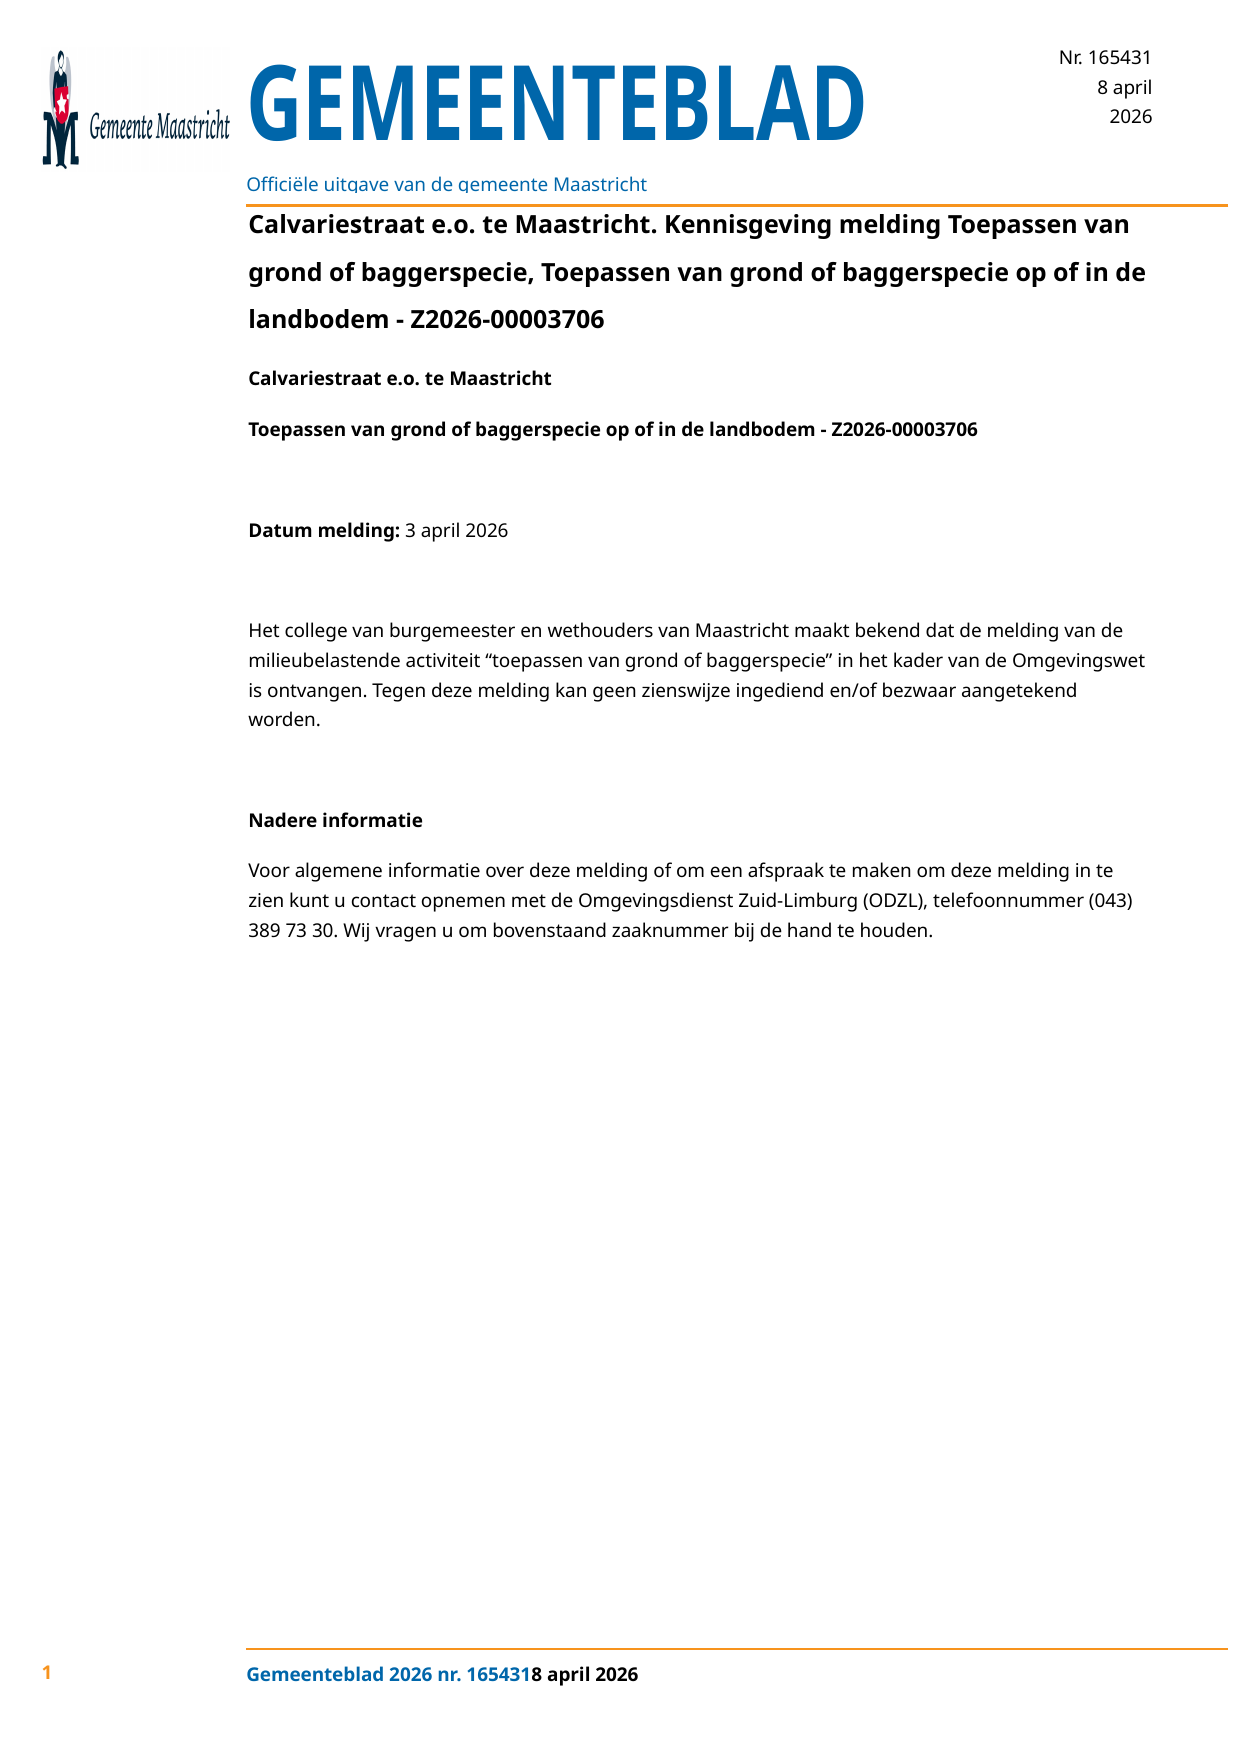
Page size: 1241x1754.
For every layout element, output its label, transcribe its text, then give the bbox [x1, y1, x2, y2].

text Het college van burgemeester en wethouders van Maastricht maakt bekend dat de melding van de milieubelastende activiteit “toepassen van grond of baggerspecie” in het kader van de Omgevingswet is ontvangen. Tegen deze melding kan geen zienswijze ingediend en/of bezwaar aangetekend worden. [248, 618, 1152, 732]
text Calvariestraat e.o. te Maastricht [248, 366, 1152, 391]
text Datum melding: 3 april 2026 [248, 517, 1152, 542]
picture [41, 47, 231, 172]
text Nadere informatie [248, 807, 1152, 833]
text Voor algemene informatie over deze melding of om een afspraak te maken om deze melding in te zien kunt u contact opnemen met de Omgevingsdienst Zuid-Limburg (ODZL), telefoonnummer (043) 389 73 30. Wij vragen u om bovenstaand zaaknummer bij de hand te houden. [248, 858, 1152, 942]
text Calvariestraat e.o. te Maastricht. Kennisgeving melding Toepassen van grond of baggerspecie, Toepassen van grond of baggerspecie op of in de landbodem - Z2026-00003706 [248, 207, 1152, 336]
text Toepassen van grond of baggerspecie op of in de landbodem - Z2026-00003706 [248, 416, 1152, 442]
